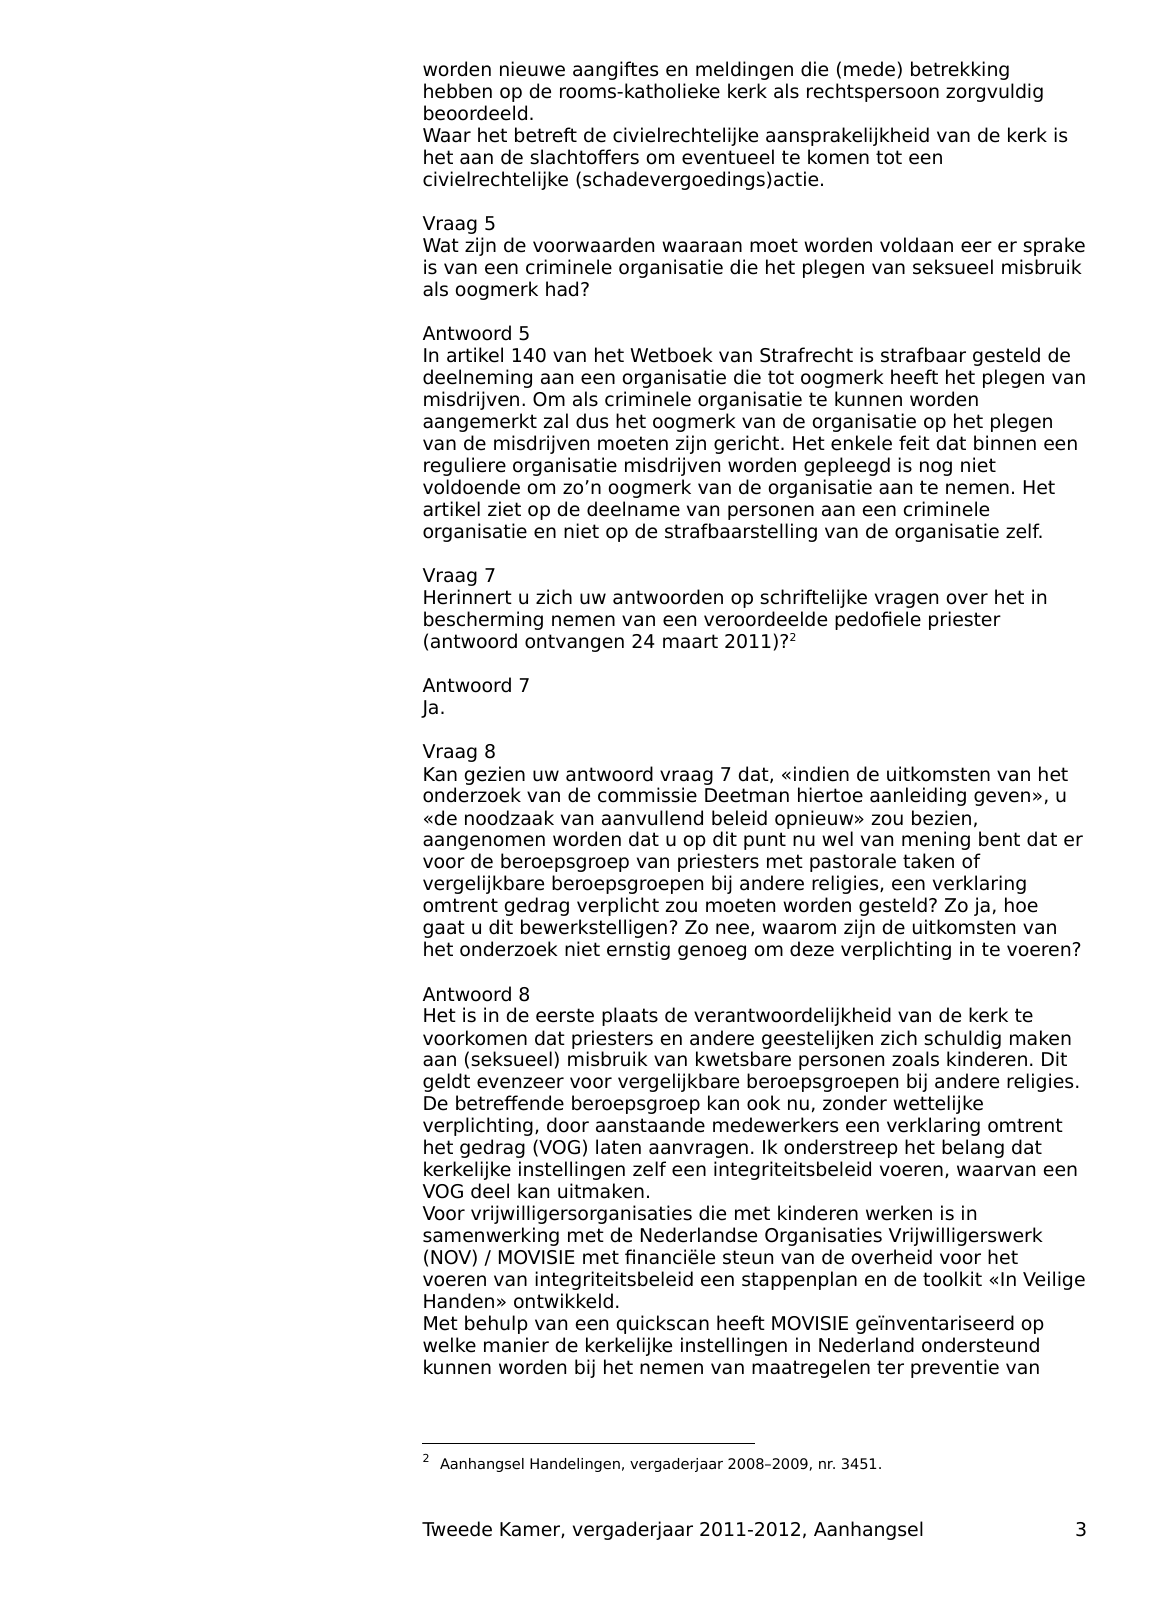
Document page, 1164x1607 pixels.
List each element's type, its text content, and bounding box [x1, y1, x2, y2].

text worden nieuwe aangiftes en meldingen die (mede) betrekking hebben op de rooms-katholieke kerk als rechtspersoon zorgvuldig beoordeeld. [422, 59, 1087, 125]
text Aanhangsel Handelingen, vergaderjaar 2008–2009, nr. 3451. [422, 1452, 1087, 1474]
text Herinnert u zich uw antwoorden op schriftelijke vragen over het in bescherming nemen van een veroordeelde pedofiele priester (antwoord ontvangen 24 maart 2011)? [422, 587, 1087, 653]
text Het is in de eerste plaats de verantwoordelijkheid van de kerk te voorkomen dat priesters en andere geestelijken zich schuldig maken aan (seksueel) misbruik van kwetsbare personen zoals kinderen. Dit geldt evenzeer voor vergelijkbare beroepsgroepen bij andere religies. De betreffende beroepsgroep kan ook nu, zonder wettelijke verplichting, door aanstaande medewerkers een verklaring omtrent het gedrag (VOG) laten aanvragen. Ik onderstreep het belang dat kerkelijke instellingen zelf een integriteitsbeleid voeren, waarvan een VOG deel kan uitmaken. [422, 1005, 1087, 1203]
text Waar het betreft de civielrechtelijke aansprakelijkheid van de kerk is het aan de slachtoffers om eventueel te komen tot een civielrechtelijke (schadevergoedings)actie. [422, 125, 1087, 191]
text In artikel 140 van het Wetboek van Strafrecht is strafbaar gesteld de deelneming aan een organisatie die tot oogmerk heeft het plegen van misdrijven. Om als criminele organisatie te kunnen worden aangemerkt zal dus het oogmerk van de organisatie op het plegen van de misdrijven moeten zijn gericht. Het enkele feit dat binnen een reguliere organisatie misdrijven worden gepleegd is nog niet voldoende om zo’n oogmerk van de organisatie aan te nemen. Het artikel ziet op de deelname van personen aan een criminele organisatie en niet op de strafbaarstelling van de organisatie zelf. [422, 345, 1087, 543]
text Antwoord 8 [422, 983, 1087, 1005]
text Met behulp van een quickscan heeft MOVISIE geïnventariseerd op welke manier de kerkelijke instellingen in Nederland ondersteund kunnen worden bij het nemen van maatregelen ter preventie van [422, 1313, 1087, 1379]
text Vraag 8 [422, 741, 1087, 763]
text Vraag 5 [422, 213, 1087, 235]
text Voor vrijwilligersorganisaties die met kinderen werken is in samenwerking met de Nederlandse Organisaties Vrijwilligerswerk (NOV) / MOVISIE met financiële steun van de overheid voor het voeren van integriteitsbeleid een stappenplan en de toolkit «In Veilige Handen» ontwikkeld. [422, 1203, 1087, 1313]
text Ja. [422, 697, 1087, 719]
text Vraag 7 [422, 565, 1087, 587]
text Kan gezien uw antwoord vraag 7 dat, «indien de uitkomsten van het onderzoek van de commissie Deetman hiertoe aanleiding geven», u «de noodzaak van aanvullend beleid opnieuw» zou bezien, aangenomen worden dat u op dit punt nu wel van mening bent dat er voor de beroepsgroep van priesters met pastorale taken of vergelijkbare beroepsgroepen bij andere religies, een verklaring omtrent gedrag verplicht zou moeten worden gesteld? Zo ja, hoe gaat u dit bewerkstelligen? Zo nee, waarom zijn de uitkomsten van het onderzoek niet ernstig genoeg om deze verplichting in te voeren? [422, 763, 1087, 961]
text Antwoord 5 [422, 323, 1087, 345]
text Antwoord 7 [422, 675, 1087, 697]
text Wat zijn de voorwaarden waaraan moet worden voldaan eer er sprake is van een criminele organisatie die het plegen van seksueel misbruik als oogmerk had? [422, 235, 1087, 301]
